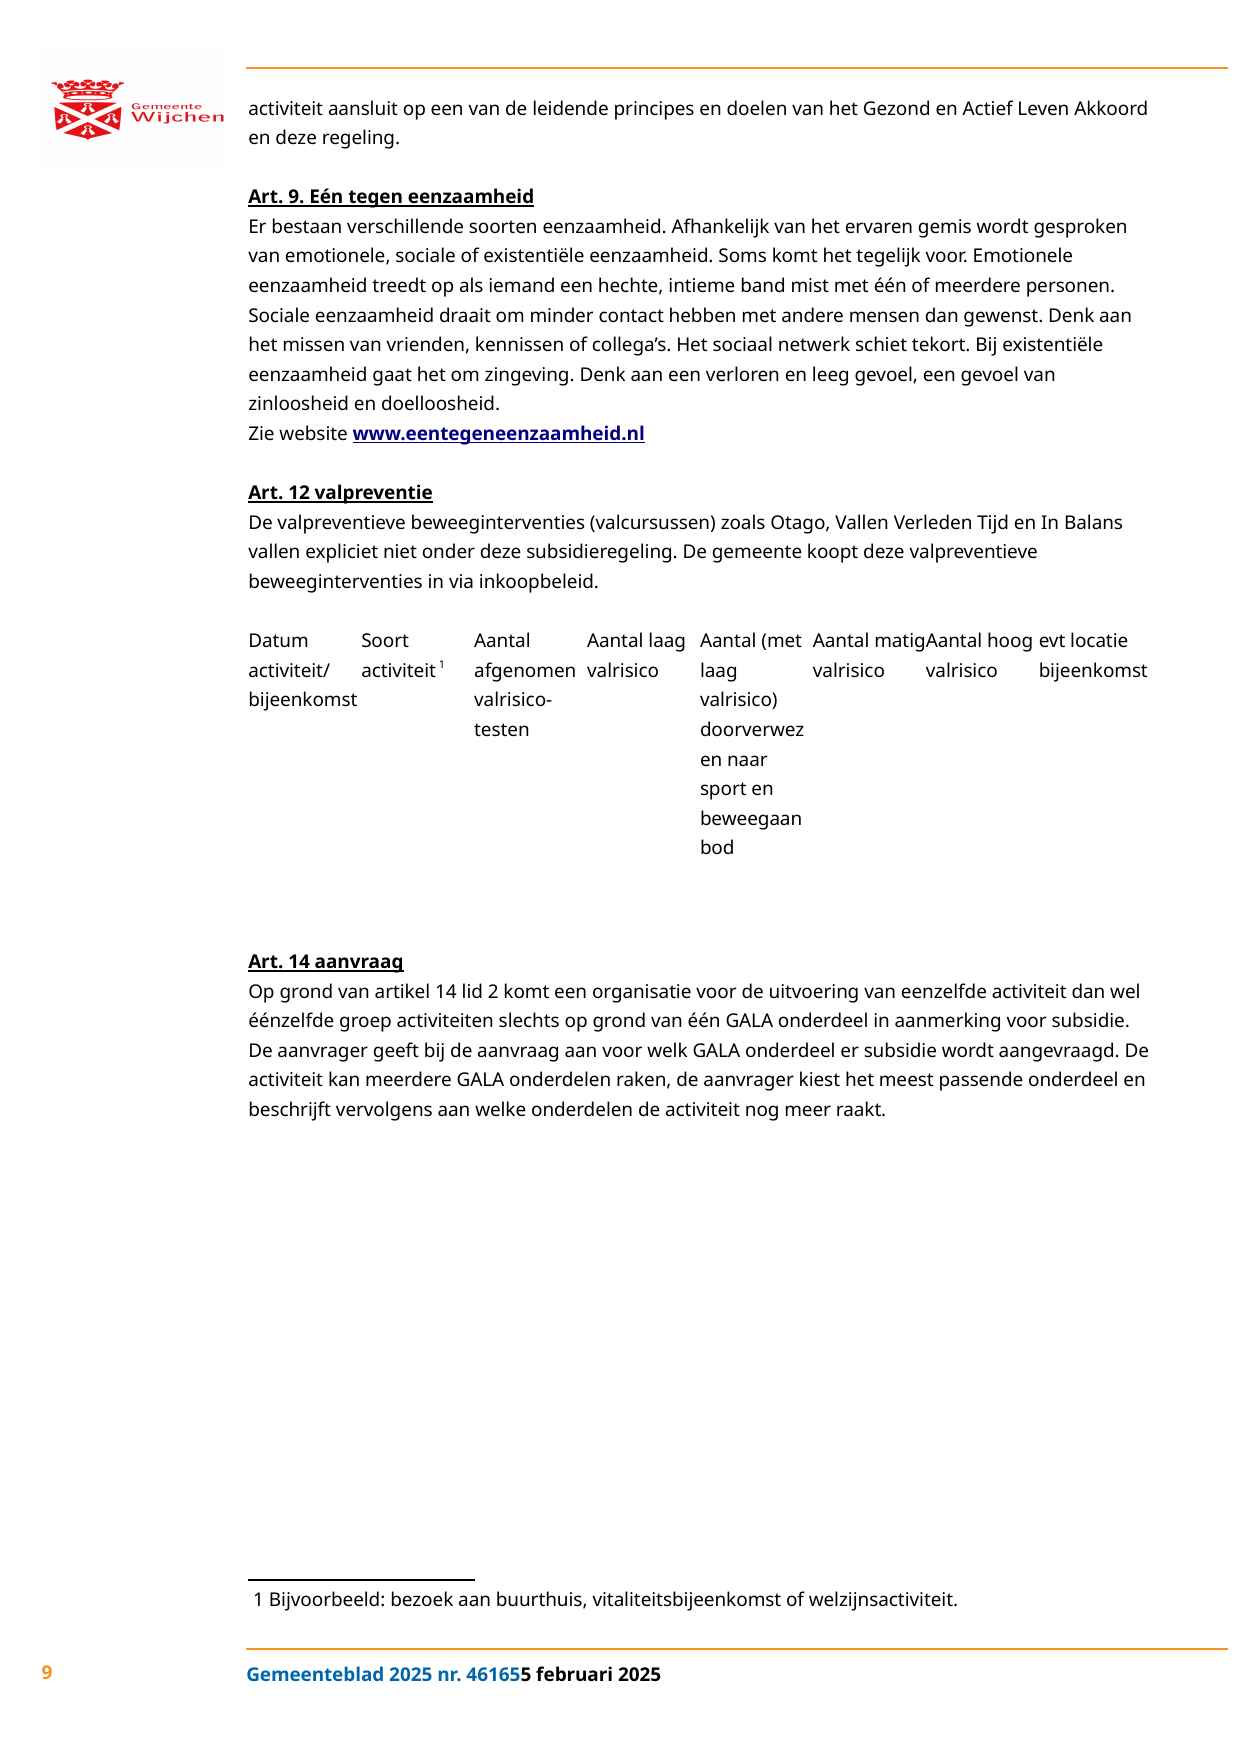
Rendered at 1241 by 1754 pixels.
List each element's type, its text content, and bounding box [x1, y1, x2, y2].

table_header evt locatie bijeenkomst [1039, 628, 1152, 860]
text Art. 12 valpreventie [248, 479, 1152, 505]
picture [41, 47, 231, 172]
table_cell [587, 860, 700, 886]
text Er bestaan verschillende soorten eenzaamheid. Afhankelijk van het ervaren gemis wordt gesproken van emotionele, sociale of existentiële eenzaamheid. Soms komt het tegelijk voor. Emotionele eenzaamheid treedt op als iemand een hechte, intieme band mist met één of meerdere personen. Sociale eenzaamheid draait om minder contact hebben met andere mensen dan gewenst. Denk aan het missen van vrienden, kennissen of collega’s. Het sociaal netwerk schiet tekort. Bij existentiële eenzaamheid gaat het om zingeving. Denk aan een verloren en leeg gevoel, een gevoel van zinloosheid en doelloosheid. [248, 213, 1152, 416]
table_cell [700, 860, 813, 886]
text Op grond van artikel 14 lid 2 komt een organisatie voor de uitvoering van eenzelfde activiteit dan wel éénzelfde groep activiteiten slechts op grond van één GALA onderdeel in aanmerking voor subsidie. De aanvrager geeft bij de aanvraag aan voor welk GALA onderdeel er subsidie wordt aangevraagd. De activiteit kan meerdere GALA onderdelen raken, de aanvrager kiest het meest passende onderdeel en beschrijft vervolgens aan welke onderdelen de activiteit nog meer raakt. [248, 978, 1152, 1122]
table_cell [813, 860, 926, 886]
text De valpreventieve beweeginterventies (valcursussen) zoals Otago, Vallen Verleden Tijd en In Balans vallen expliciet niet onder deze subsidieregeling. De gemeente koopt deze valpreventieve beweeginterventies in via inkoopbeleid. [248, 509, 1152, 594]
text activiteit aansluit op een van de leidende principes en doelen van het Gezond en Actief Leven Akkoord en deze regeling. [248, 95, 1152, 150]
table_header Datum activiteit/ bijeenkomst [248, 628, 361, 860]
text Zie website www.eentegeneenzaamheid.nl [248, 420, 1152, 446]
table_cell [248, 860, 361, 886]
table_cell [926, 860, 1038, 886]
table_cell [361, 860, 474, 886]
text Art. 9. Eén tegen eenzaamheid [248, 183, 1152, 209]
table_header Aantal laag valrisico [587, 628, 700, 860]
table_header Aantal hoog valrisico [926, 628, 1038, 860]
table_header Aantal matig valrisico [813, 628, 926, 860]
table_cell [474, 860, 587, 886]
text Art. 14 aanvraag [248, 948, 1152, 974]
table_cell [1039, 860, 1152, 886]
table_header Soort activiteit [361, 628, 474, 860]
table_header Aantal (met laag valrisico) doorverwezen naar sport en beweegaanbod [700, 628, 813, 860]
table_header Aantal afgenomen valrisico-testen [474, 628, 587, 860]
